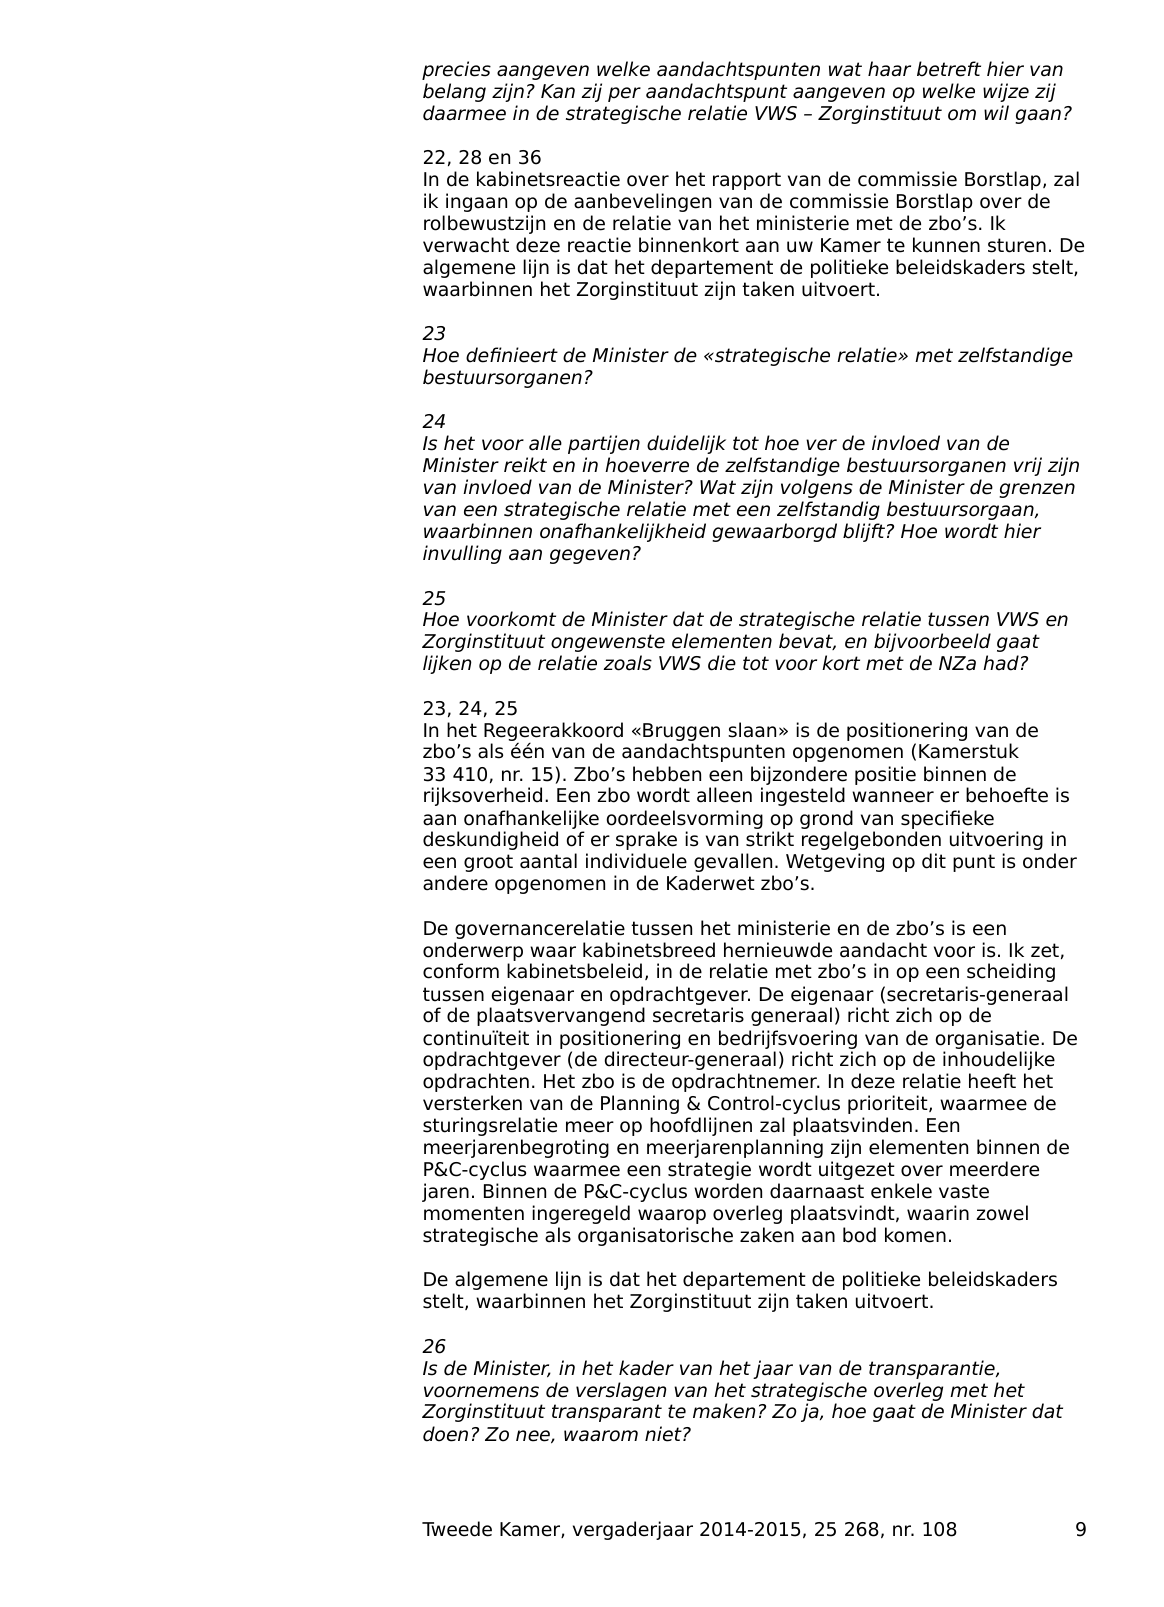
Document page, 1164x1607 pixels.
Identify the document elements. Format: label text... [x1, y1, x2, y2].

text In de kabinetsreactie over het rapport van de commissie Borstlap, zal ik ingaan op de aanbevelingen van de commissie Borstlap over de rolbewustzijn en de relatie van het ministerie met de zbo’s. Ik verwacht deze reactie binnenkort aan uw Kamer te kunnen sturen. De algemene lijn is dat het departement de politieke beleidskaders stelt, waarbinnen het Zorginstituut zijn taken uitvoert. [422, 169, 1087, 301]
text Hoe voorkomt de Minister dat de strategische relatie tussen VWS en Zorginstituut ongewenste elementen bevat, en bijvoorbeeld gaat lijken op de relatie zoals VWS die tot voor kort met de NZa had? [422, 609, 1087, 675]
text Is het voor alle partijen duidelijk tot hoe ver de invloed van de Minister reikt en in hoeverre de zelfstandige bestuursorganen vrij zijn van invloed van de Minister? Wat zijn volgens de Minister de grenzen van een strategische relatie met een zelfstandig bestuursorgaan, waarbinnen onafhankelijkheid gewaarborgd blijft? Hoe wordt hier invulling aan gegeven? [422, 433, 1087, 565]
text 24 [422, 411, 1087, 433]
text 26 [422, 1336, 1087, 1357]
text 23 [422, 323, 1087, 345]
text In het Regeerakkoord «Bruggen slaan» is de positionering van de zbo’s als één van de aandachtspunten opgenomen (Kamerstuk 33 410, nr. 15). Zbo’s hebben een bijzondere positie binnen de rijksoverheid. Een zbo wordt alleen ingesteld wanneer er behoefte is aan onafhankelijke oordeelsvorming op grond van specifieke deskundigheid of er sprake is van strikt regelgebonden uitvoering in een groot aantal individuele gevallen. Wetgeving op dit punt is onder andere opgenomen in de Kaderwet zbo’s. [422, 719, 1087, 895]
text precies aangeven welke aandachtspunten wat haar betreft hier van belang zijn? Kan zij per aandachtspunt aangeven op welke wijze zij daarmee in de strategische relatie VWS – Zorginstituut om wil gaan? [422, 59, 1087, 125]
text De algemene lijn is dat het departement de politieke beleidskaders stelt, waarbinnen het Zorginstituut zijn taken uitvoert. [422, 1269, 1087, 1313]
text 23, 24, 25 [422, 697, 1087, 719]
text 25 [422, 587, 1087, 609]
text Hoe definieert de Minister de «strategische relatie» met zelfstandige bestuursorganen? [422, 345, 1087, 389]
text De governancerelatie tussen het ministerie en de zbo’s is een onderwerp waar kabinetsbreed hernieuwde aandacht voor is. Ik zet, conform kabinetsbeleid, in de relatie met zbo’s in op een scheiding tussen eigenaar en opdrachtgever. De eigenaar (secretaris-generaal of de plaatsvervangend secretaris generaal) richt zich op de continuïteit in positionering en bedrijfsvoering van de organisatie. De opdrachtgever (de directeur-generaal) richt zich op de inhoudelijke opdrachten. Het zbo is de opdrachtnemer. In deze relatie heeft het versterken van de Planning & Control-cyclus prioriteit, waarmee de sturingsrelatie meer op hoofdlijnen zal plaatsvinden. Een meerjarenbegroting en meerjarenplanning zijn elementen binnen de P&C-cyclus waarmee een strategie wordt uitgezet over meerdere jaren. Binnen de P&C-cyclus worden daarnaast enkele vaste momenten ingeregeld waarop overleg plaatsvindt, waarin zowel strategische als organisatorische zaken aan bod komen. [422, 917, 1087, 1247]
text Is de Minister, in het kader van het jaar van de transparantie, voornemens de verslagen van het strategische overleg met het Zorginstituut transparant te maken? Zo ja, hoe gaat de Minister dat doen? Zo nee, waarom niet? [422, 1357, 1087, 1445]
text 22, 28 en 36 [422, 147, 1087, 169]
